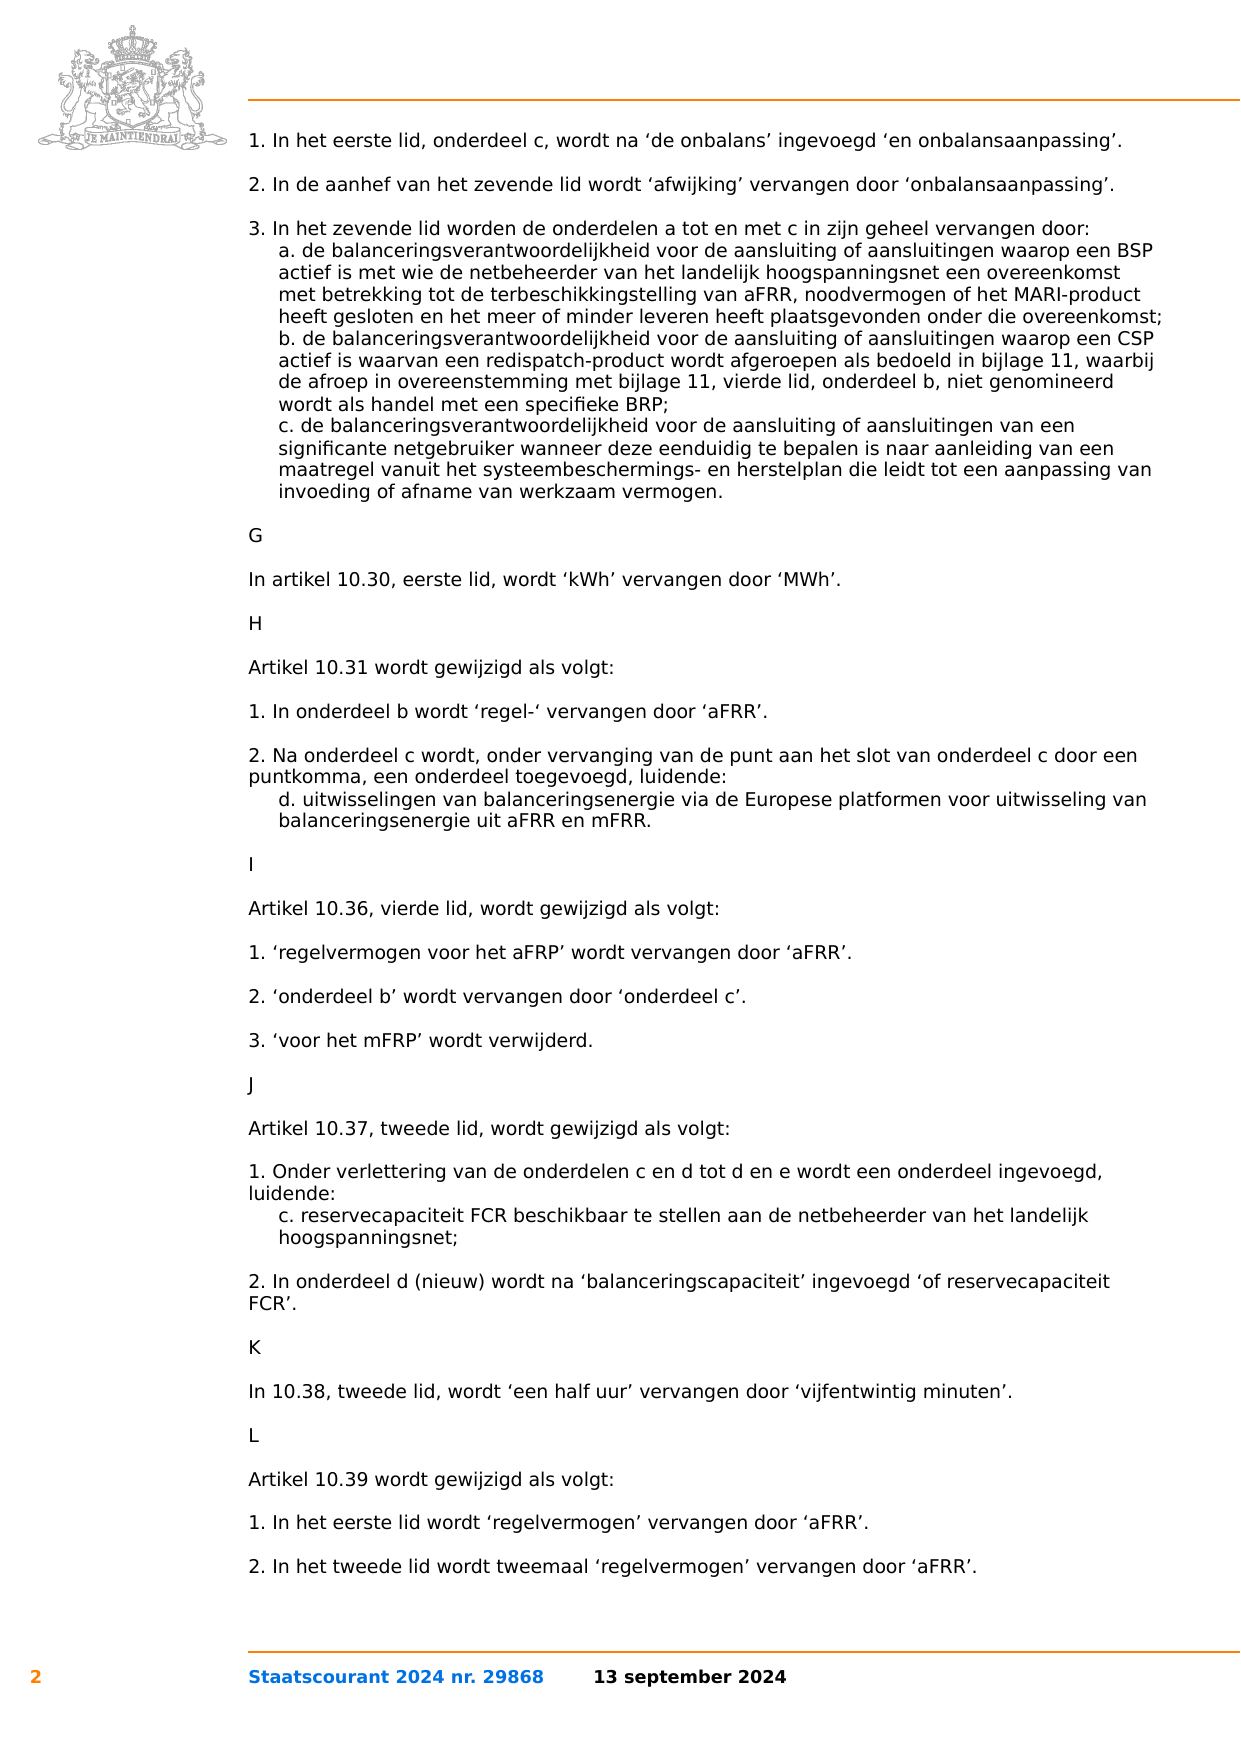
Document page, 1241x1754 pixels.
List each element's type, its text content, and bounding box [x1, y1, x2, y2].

text In artikel 10.30, eerste lid, wordt ‘kWh’ vervangen door ‘MWh’. [248, 569, 1163, 591]
text Artikel 10.31 wordt gewijzigd als volgt: [248, 657, 1163, 679]
text Artikel 10.37, tweede lid, wordt gewijzigd als volgt: [248, 1117, 1163, 1139]
text 1. In het eerste lid, onderdeel c, wordt na ‘de onbalans’ ingevoegd ‘en onbalansaanpassing’. [248, 130, 1163, 152]
text 3. ‘voor het mFRP’ wordt verwijderd. [248, 1030, 1163, 1052]
text 2. In de aanhef van het zevende lid wordt ‘afwijking’ vervangen door ‘onbalansaanpassing’. [248, 174, 1163, 196]
text H [248, 613, 1163, 635]
text 2. ‘onderdeel b’ wordt vervangen door ‘onderdeel c’. [248, 986, 1163, 1008]
text 2. In onderdeel d (nieuw) wordt na ‘balanceringscapaciteit’ ingevoegd ‘of reservecapaciteit FCR’. [248, 1271, 1163, 1315]
text d. uitwisselingen van balanceringsenergie via de Europese platformen voor uitwisseling van balanceringsenergie uit aFRR en mFRR. [278, 788, 1163, 832]
text 1. Onder verlettering van de onderdelen c en d tot d en e wordt een onderdeel ingevoegd, luidende: [248, 1161, 1163, 1205]
text c. de balanceringsverantwoordelijkheid voor de aansluiting of aansluitingen van een significante netgebruiker wanneer deze eenduidig te bepalen is naar aanleiding van een maatregel vanuit het systeembeschermings- en herstelplan die leidt tot een aanpassing van invoeding of afname van werkzaam vermogen. [278, 415, 1163, 503]
text I [248, 854, 1163, 876]
text 2. Na onderdeel c wordt, onder vervanging van de punt aan het slot van onderdeel c door een puntkomma, een onderdeel toegevoegd, luidende: [248, 744, 1163, 788]
text Artikel 10.36, vierde lid, wordt gewijzigd als volgt: [248, 898, 1163, 920]
text a. de balanceringsverantwoordelijkheid voor de aansluiting of aansluitingen waarop een BSP actief is met wie de netbeheerder van het landelijk hoogspanningsnet een overeenkomst met betrekking tot de terbeschikkingstelling van aFRR, noodvermogen of het MARI-product heeft gesloten en het meer of minder leveren heeft plaatsgevonden onder die overeenkomst; [278, 239, 1163, 327]
text In 10.38, tweede lid, wordt ‘een half uur’ vervangen door ‘vijfentwintig minuten’. [248, 1381, 1163, 1403]
text K [248, 1337, 1163, 1359]
text Artikel 10.39 wordt gewijzigd als volgt: [248, 1468, 1163, 1490]
text 1. In onderdeel b wordt ‘regel-‘ vervangen door ‘aFRR’. [248, 701, 1163, 723]
text 2. In het tweede lid wordt tweemaal ‘regelvermogen’ vervangen door ‘aFRR’. [248, 1556, 1163, 1578]
text 3. In het zevende lid worden de onderdelen a tot en met c in zijn geheel vervangen door: [248, 218, 1163, 239]
text 1. In het eerste lid wordt ‘regelvermogen’ vervangen door ‘aFRR’. [248, 1512, 1163, 1534]
picture [38, 25, 227, 150]
text L [248, 1424, 1163, 1447]
text c. reservecapaciteit FCR beschikbaar te stellen aan de netbeheerder van het landelijk hoogspanningsnet; [278, 1205, 1163, 1249]
text G [248, 525, 1163, 547]
text b. de balanceringsverantwoordelijkheid voor de aansluiting of aansluitingen waarop een CSP actief is waarvan een redispatch-product wordt afgeroepen als bedoeld in bijlage 11, waarbij de afroep in overeenstemming met bijlage 11, vierde lid, onderdeel b, niet genomineerd wordt als handel met een specifieke BRP; [278, 327, 1163, 415]
text J [248, 1073, 1163, 1096]
text 1. ‘regelvermogen voor het aFRP’ wordt vervangen door ‘aFRR’. [248, 942, 1163, 964]
